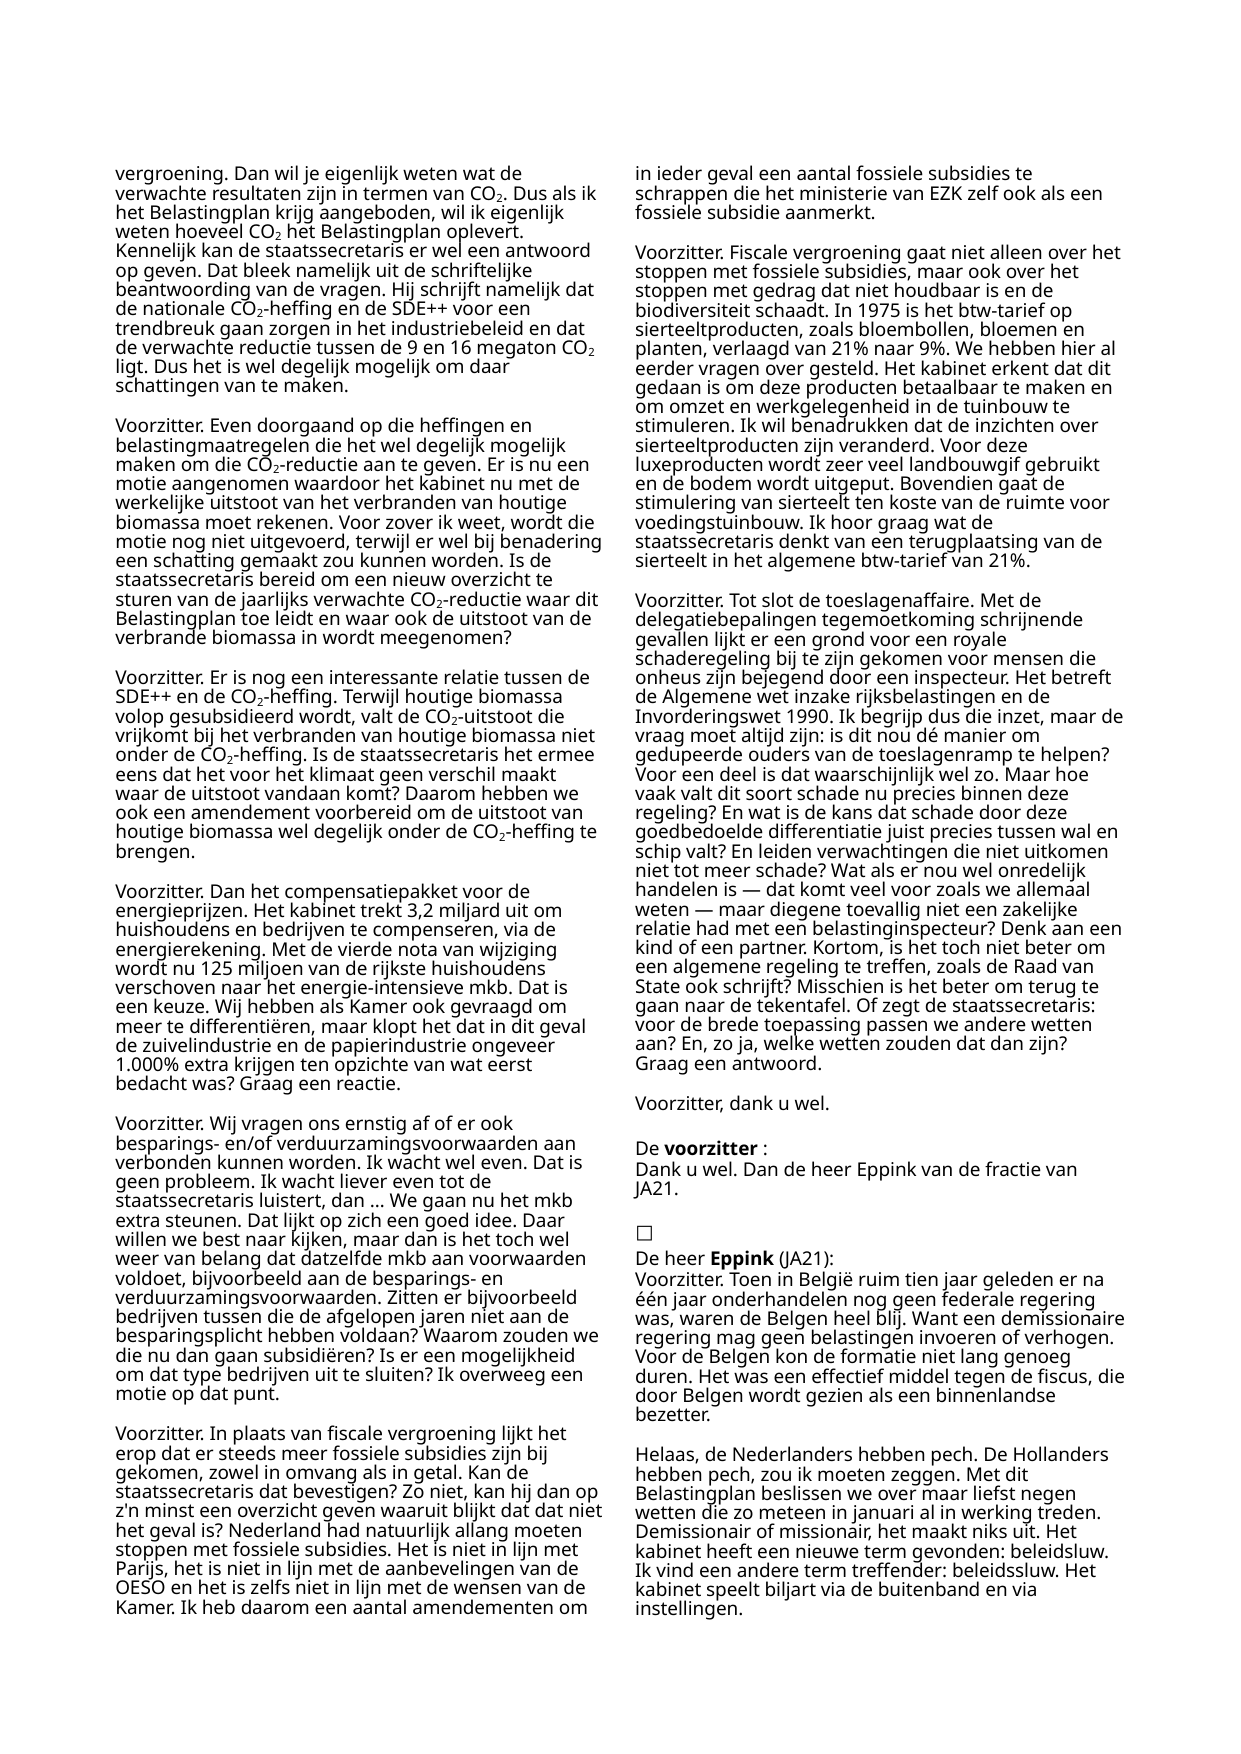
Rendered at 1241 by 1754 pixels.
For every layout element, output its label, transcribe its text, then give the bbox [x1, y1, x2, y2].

text Voorzitter. Even doorgaand op die heffingen en belastingmaatregelen die het wel degelijk mogelijk maken om die CO2-reductie aan te geven. Er is nu een motie aangenomen waardoor het kabinet nu met de werkelijke uitstoot van het verbranden van houtige biomassa moet rekenen. Voor zover ik weet, wordt die motie nog niet uitgevoerd, terwijl er wel bij benadering een schatting gemaakt zou kunnen worden. Is de staatssecretaris bereid om een nieuw overzicht te sturen van de jaarlijks verwachte CO2-reductie waar dit Belastingplan toe leidt en waar ook de uitstoot van de verbrande biomassa in wordt meegenomen? [115, 417, 605, 648]
text De heer Eppink (JA21): [635, 1246, 1125, 1271]
text De voorzitter : [635, 1135, 1125, 1161]
text in ieder geval een aantal fossiele subsidies te schrappen die het ministerie van EZK zelf ook als een fossiele subsidie aanmerkt. [635, 165, 1125, 223]
text Voorzitter. Wij vragen ons ernstig af of er ook besparings- en/of verduurzamingsvoorwaarden aan verbonden kunnen worden. Ik wacht wel even. Dat is geen probleem. Ik wacht liever even tot de staatssecretaris luistert, dan … We gaan nu het mkb extra steunen. Dat lijkt op zich een goed idee. Daar willen we best naar kijken, maar dan is het toch wel weer van belang dat datzelfde mkb aan voorwaarden voldoet, bijvoorbeeld aan de besparings- en verduurzamingsvoorwaarden. Zitten er bijvoorbeeld bedrijven tussen die de afgelopen jaren niet aan de besparingsplicht hebben voldaan? Waarom zouden we die nu dan gaan subsidiëren? Is er een mogelijkheid om dat type bedrijven uit te sluiten? Ik overweeg een motie op dat punt. [115, 1115, 605, 1404]
text Voorzitter. Tot slot de toeslagenaffaire. Met de delegatiebepalingen tegemoetkoming schrijnende gevallen lijkt er een grond voor een royale schaderegeling bij te zijn gekomen voor mensen die onheus zijn bejegend door een inspecteur. Het betreft de Algemene wet inzake rijksbelastingen en de Invorderingswet 1990. Ik begrijp dus die inzet, maar de vraag moet altijd zijn: is dit nou dé manier om gedupeerde ouders van de toeslagenramp te helpen? Voor een deel is dat waarschijnlijk wel zo. Maar hoe vaak valt dit soort schade nu precies binnen deze regeling? En wat is de kans dat schade door deze goedbedoelde differentiatie juist precies tussen wal en schip valt? En leiden verwachtingen die niet uitkomen niet tot meer schade? Wat als er nou wel onredelijk handelen is — dat komt veel voor zoals we allemaal weten — maar diegene toevallig niet een zakelijke relatie had met een belastinginspecteur? Denk aan een kind of een partner. Kortom, is het toch niet beter om een algemene regeling te treffen, zoals de Raad van State ook schrijft? Misschien is het beter om terug te gaan naar de tekentafel. Of zegt de staatssecretaris: voor de brede toepassing passen we andere wetten aan? En, zo ja, welke wetten zouden dat dan zijn? Graag een antwoord. [635, 592, 1125, 1074]
text Voorzitter. Er is nog een interessante relatie tussen de SDE++ en de CO2-heffing. Terwijl houtige biomassa volop gesubsidieerd wordt, valt de CO2-uitstoot die vrijkomt bij het verbranden van houtige biomassa niet onder de CO2-heffing. Is de staatssecretaris het ermee eens dat het voor het klimaat geen verschil maakt waar de uitstoot vandaan komt? Daarom hebben we ook een amendement voorbereid om de uitstoot van houtige biomassa wel degelijk onder de CO2-heffing te brengen. [115, 669, 605, 862]
text Voorzitter. Fiscale vergroening gaat niet alleen over het stoppen met fossiele subsidies, maar ook over het stoppen met gedrag dat niet houdbaar is en de biodiversiteit schaadt. In 1975 is het btw-tarief op sierteeltproducten, zoals bloembollen, bloemen en planten, verlaagd van 21% naar 9%. We hebben hier al eerder vragen over gesteld. Het kabinet erkent dat dit gedaan is om deze producten betaalbaar te maken en om omzet en werkgelegenheid in de tuinbouw te stimuleren. Ik wil benadrukken dat de inzichten over sierteeltproducten zijn veranderd. Voor deze luxeproducten wordt zeer veel landbouwgif gebruikt en de bodem wordt uitgeput. Bovendien gaat de stimulering van sierteelt ten koste van de ruimte voor voedingstuinbouw. Ik hoor graag wat de staatssecretaris denkt van een terugplaatsing van de sierteelt in het algemene btw-tarief van 21%. [635, 244, 1125, 571]
text Voorzitter. In plaats van fiscale vergroening lijkt het erop dat er steeds meer fossiele subsidies zijn bij gekomen, zowel in omvang als in getal. Kan de staatssecretaris dat bevestigen? Zo niet, kan hij dan op z'n minst een overzicht geven waaruit blijkt dat dat niet het geval is? Nederland had natuurlijk allang moeten stoppen met fossiele subsidies. Het is niet in lijn met Parijs, het is niet in lijn met de aanbevelingen van de OESO en het is zelfs niet in lijn met de wensen van de Kamer. Ik heb daarom een aantal amendementen om [115, 1425, 605, 1618]
text Voorzitter, dank u wel. [635, 1095, 1125, 1114]
text Voorzitter. Toen in België ruim tien jaar geleden er na één jaar onderhandelen nog geen federale regering was, waren de Belgen heel blij. Want een demissionaire regering mag geen belastingen invoeren of verhogen. Voor de Belgen kon de formatie niet lang genoeg duren. Het was een effectief middel tegen de fiscus, die door Belgen wordt gezien als een binnenlandse bezetter. [635, 1271, 1125, 1426]
text Voorzitter. Dan het compensatiepakket voor de energieprijzen. Het kabinet trekt 3,2 miljard uit om huishoudens en bedrijven te compenseren, via de energierekening. Met de vierde nota van wijziging wordt nu 125 miljoen van de rijkste huishoudens verschoven naar het energie-intensieve mkb. Dat is een keuze. Wij hebben als Kamer ook gevraagd om meer te differentiëren, maar klopt het dat in dit geval de zuivelindustrie en de papierindustrie ongeveer 1.000% extra krijgen ten opzichte van wat eerst bedacht was? Graag een reactie. [115, 883, 605, 1095]
text Dank u wel. Dan de heer Eppink van de fractie van JA21. [635, 1161, 1125, 1199]
text vergroening. Dan wil je eigenlijk weten wat de verwachte resultaten zijn in termen van CO2. Dus als ik het Belastingplan krijg aangeboden, wil ik eigenlijk weten hoeveel CO2 het Belastingplan oplevert. Kennelijk kan de staatssecretaris er wel een antwoord op geven. Dat bleek namelijk uit de schriftelijke beantwoording van de vragen. Hij schrijft namelijk dat de nationale CO2-heffing en de SDE++ voor een trendbreuk gaan zorgen in het industriebeleid en dat de verwachte reductie tussen de 9 en 16 megaton CO2 ligt. Dus het is wel degelijk mogelijk om daar schattingen van te maken. [115, 165, 605, 397]
text Helaas, de Nederlanders hebben pech. De Hollanders hebben pech, zou ik moeten zeggen. Met dit Belastingplan beslissen we over maar liefst negen wetten die zo meteen in januari al in werking treden. Demissionair of missionair, het maakt niks uit. Het kabinet heeft een nieuwe term gevonden: beleidsluw. Ik vind een andere term treffender: beleidssluw. Het kabinet speelt biljart via de buitenband en via instellingen. [635, 1446, 1125, 1620]
text ⬜ [635, 1220, 1125, 1246]
